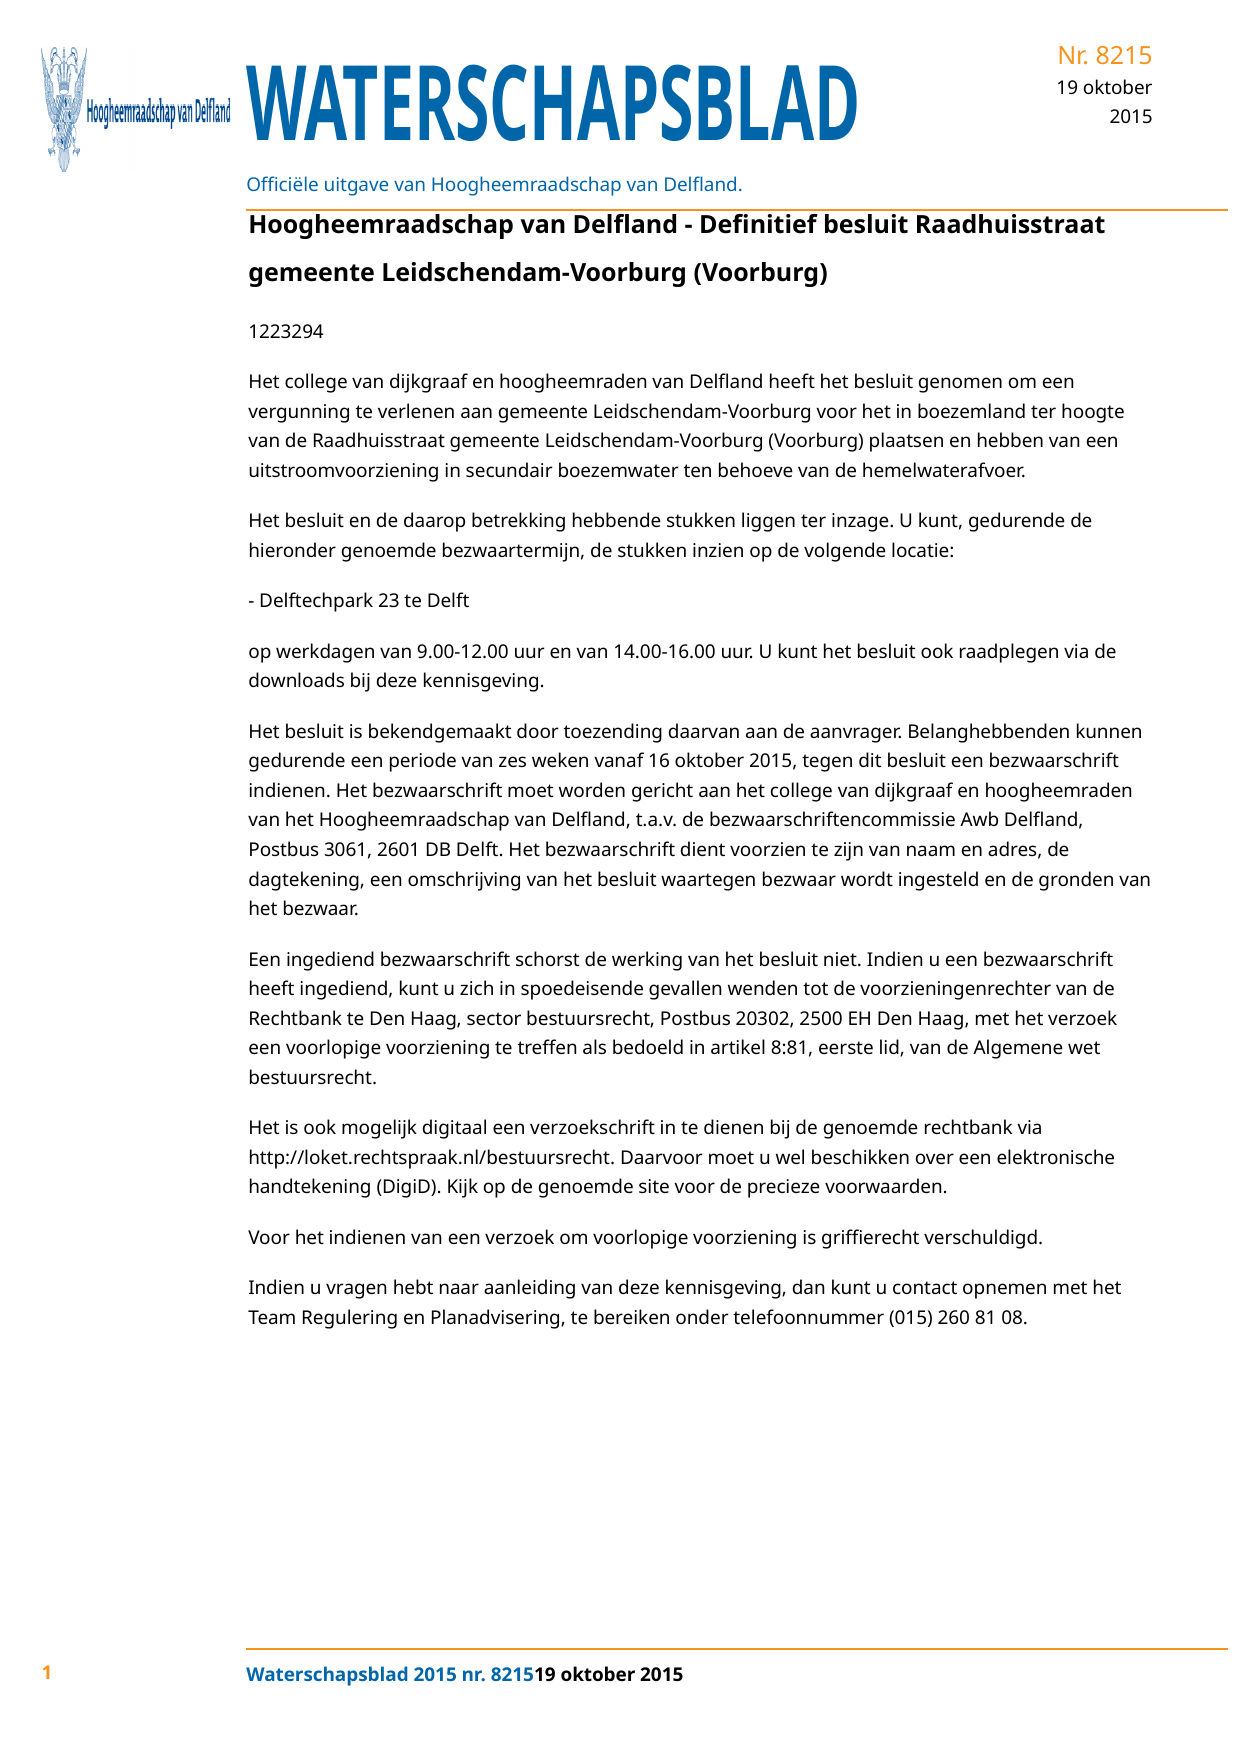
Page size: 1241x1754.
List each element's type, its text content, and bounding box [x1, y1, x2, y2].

text - Delftechpark 23 te Delft [248, 587, 1152, 613]
text Het besluit is bekendgemaakt door toezending daarvan aan de aanvrager. Belanghebbenden kunnen gedurende een periode van zes weken vanaf 16 oktober 2015, tegen dit besluit een bezwaarschrift indienen. Het bezwaarschrift moet worden gericht aan het college van dijkgraaf en hoogheemraden van het Hoogheemraadschap van Delfland, t.a.v. de bezwaarschriftencommissie Awb Delfland, Postbus 3061, 2601 DB Delft. Het bezwaarschrift dient voorzien te zijn van naam en adres, de dagtekening, een omschrijving van het besluit waartegen bezwaar wordt ingesteld en de gronden van het bezwaar. [248, 718, 1152, 921]
text op werkdagen van 9.00-12.00 uur en van 14.00-16.00 uur. U kunt het besluit ook raadplegen via de downloads bij deze kennisgeving. [248, 638, 1152, 693]
picture [41, 47, 231, 172]
text Het besluit en de daarop betrekking hebbende stukken liggen ter inzage. U kunt, gedurende de hieronder genoemde bezwaartermijn, de stukken inzien op de volgende locatie: [248, 507, 1152, 563]
text Indien u vragen hebt naar aanleiding van deze kennisgeving, dan kunt u contact opnemen met het Team Regulering en Planadvisering, te bereiken onder telefoonnummer (015) 260 81 08. [248, 1274, 1152, 1330]
text Het college van dijkgraaf en hoogheemraden van Delfland heeft het besluit genomen om een vergunning te verlenen aan gemeente Leidschendam-Voorburg voor het in boezemland ter hoogte van de Raadhuisstraat gemeente Leidschendam-Voorburg (Voorburg) plaatsen en hebben van een uitstroomvoorziening in secundair boezemwater ten behoeve van de hemelwaterafvoer. [248, 368, 1152, 483]
text Voor het indienen van een verzoek om voorlopige voorziening is griffierecht verschuldigd. [248, 1224, 1152, 1250]
text 1223294 [248, 318, 1152, 344]
text Het is ook mogelijk digitaal een verzoekschrift in te dienen bij de genoemde rechtbank via http://loket.rechtspraak.nl/bestuursrecht. Daarvoor moet u wel beschikken over een elektronische handtekening (DigiD). Kijk op de genoemde site voor de precieze voorwaarden. [248, 1114, 1152, 1199]
text Hoogheemraadschap van Delfland - Definitief besluit Raadhuisstraat gemeente Leidschendam-Voorburg (Voorburg) [248, 211, 1152, 288]
text Een ingediend bezwaarschrift schorst de werking van het besluit niet. Indien u een bezwaarschrift heeft ingediend, kunt u zich in spoedeisende gevallen wenden tot de voorzieningenrechter van de Rechtbank te Den Haag, sector bestuursrecht, Postbus 20302, 2500 EH Den Haag, met het verzoek een voorlopige voorziening te treffen als bedoeld in artikel 8:81, eerste lid, van de Algemene wet bestuursrecht. [248, 946, 1152, 1090]
